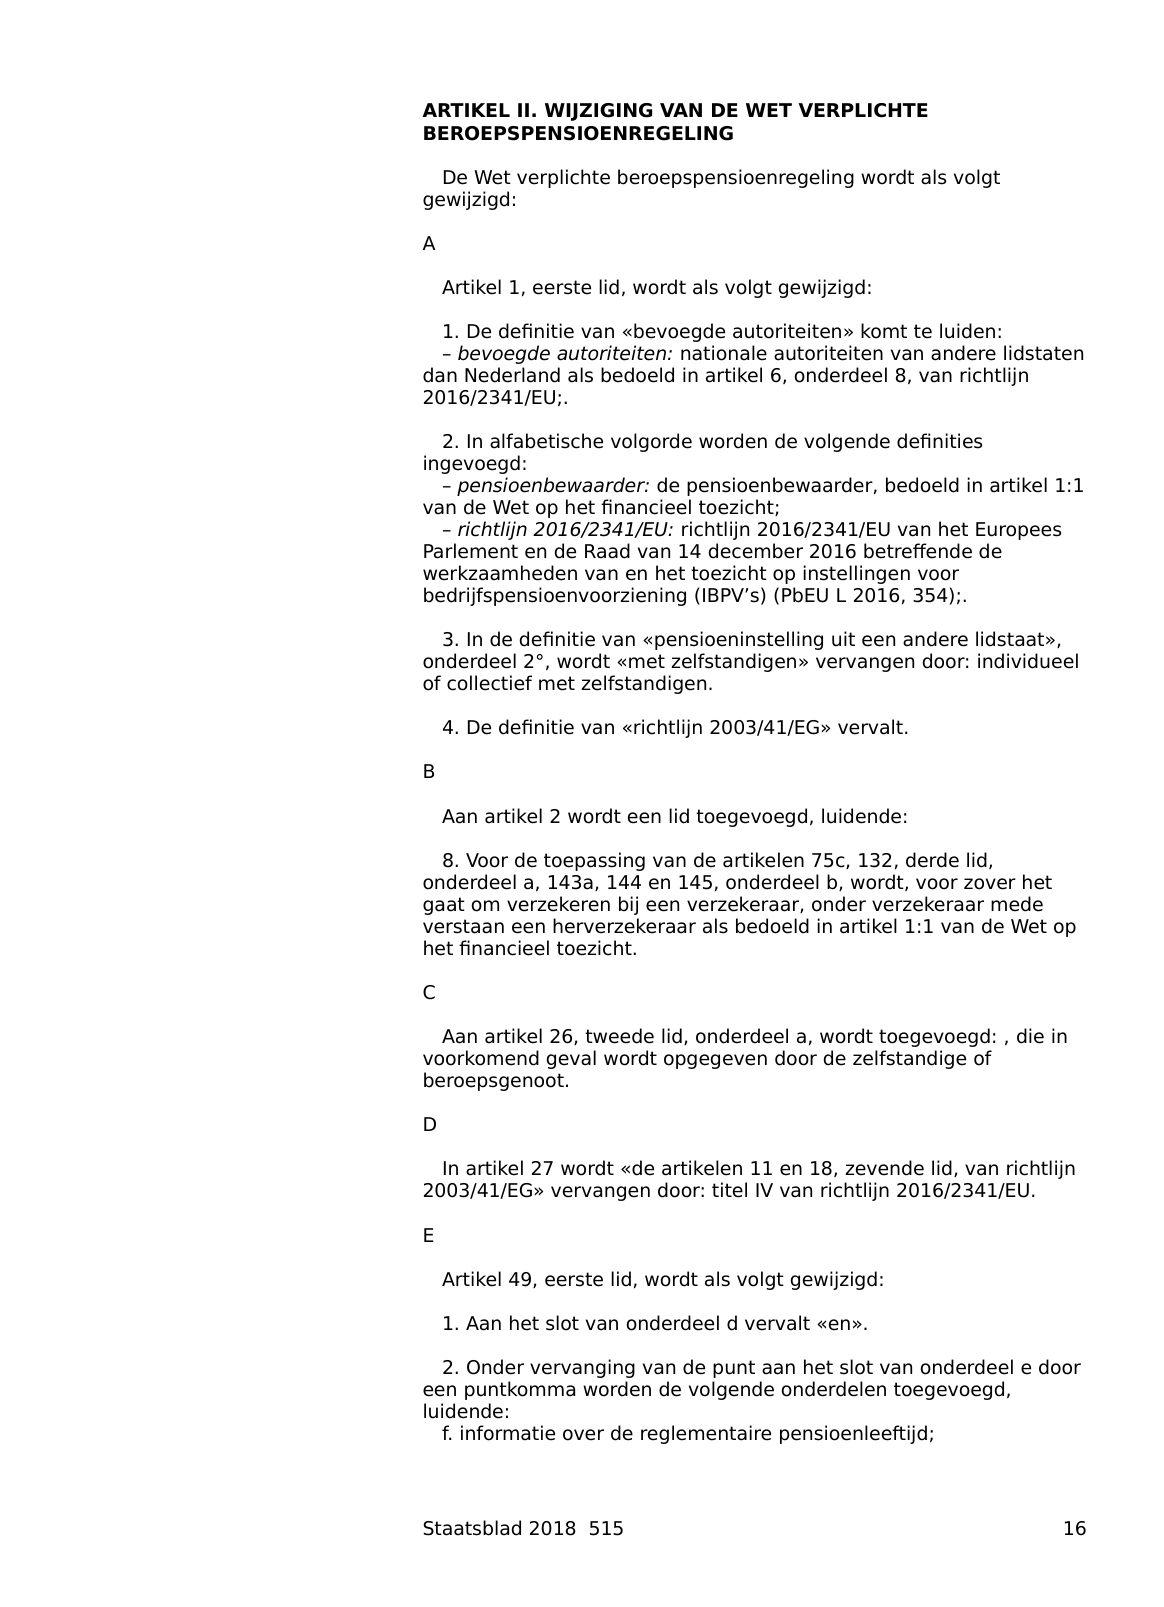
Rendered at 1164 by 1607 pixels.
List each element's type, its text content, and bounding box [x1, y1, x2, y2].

text 1. Aan het slot van onderdeel d vervalt «en». [422, 1313, 1087, 1335]
text Aan artikel 2 wordt een lid toegevoegd, luidende: [422, 806, 1087, 828]
text f. informatie over de reglementaire pensioenleeftijd; [422, 1423, 1087, 1445]
text B [422, 761, 1087, 783]
text C [422, 982, 1087, 1004]
subtitle ARTIKEL II. WIJZIGING VAN DE WET VERPLICHTE BEROEPSPENSIOENREGELING [422, 100, 1087, 144]
text – pensioenbewaarder: de pensioenbewaarder, bedoeld in artikel 1:1 van de Wet op het financieel toezicht; [422, 475, 1087, 519]
text 3. In de definitie van «pensioeninstelling uit een andere lidstaat», onderdeel 2°, wordt «met zelfstandigen» vervangen door: individueel of collectief met zelfstandigen. [422, 629, 1087, 695]
text 1. De definitie van «bevoegde autoriteiten» komt te luiden: [422, 321, 1087, 343]
text A [422, 233, 1087, 255]
text D [422, 1114, 1087, 1136]
text Artikel 49, eerste lid, wordt als volgt gewijzigd: [422, 1269, 1087, 1291]
text Aan artikel 26, tweede lid, onderdeel a, wordt toegevoegd: , die in voorkomend geval wordt opgegeven door de zelfstandige of beroepsgenoot. [422, 1026, 1087, 1092]
text Artikel 1, eerste lid, wordt als volgt gewijzigd: [422, 277, 1087, 299]
text In artikel 27 wordt «de artikelen 11 en 18, zevende lid, van richtlijn 2003/41/EG» vervangen door: titel IV van richtlijn 2016/2341/EU. [422, 1158, 1087, 1202]
text – bevoegde autoriteiten: nationale autoriteiten van andere lidstaten dan Nederland als bedoeld in artikel 6, onderdeel 8, van richtlijn 2016/2341/EU;. [422, 343, 1087, 409]
text 4. De definitie van «richtlijn 2003/41/EG» vervalt. [422, 717, 1087, 739]
text E [422, 1224, 1087, 1246]
text De Wet verplichte beroepspensioenregeling wordt als volgt gewijzigd: [422, 167, 1087, 211]
text 2. Onder vervanging van de punt aan het slot van onderdeel e door een puntkomma worden de volgende onderdelen toegevoegd, luidende: [422, 1357, 1087, 1423]
text 8. Voor de toepassing van de artikelen 75c, 132, derde lid, onderdeel a, 143a, 144 en 145, onderdeel b, wordt, voor zover het gaat om verzekeren bij een verzekeraar, onder verzekeraar mede verstaan een herverzekeraar als bedoeld in artikel 1:1 van de Wet op het financieel toezicht. [422, 850, 1087, 960]
text 2. In alfabetische volgorde worden de volgende definities ingevoegd: [422, 431, 1087, 475]
text – richtlijn 2016/2341/EU: richtlijn 2016/2341/EU van het Europees Parlement en de Raad van 14 december 2016 betreffende de werkzaamheden van en het toezicht op instellingen voor bedrijfspensioenvoorziening (IBPV’s) (PbEU L 2016, 354);. [422, 519, 1087, 607]
